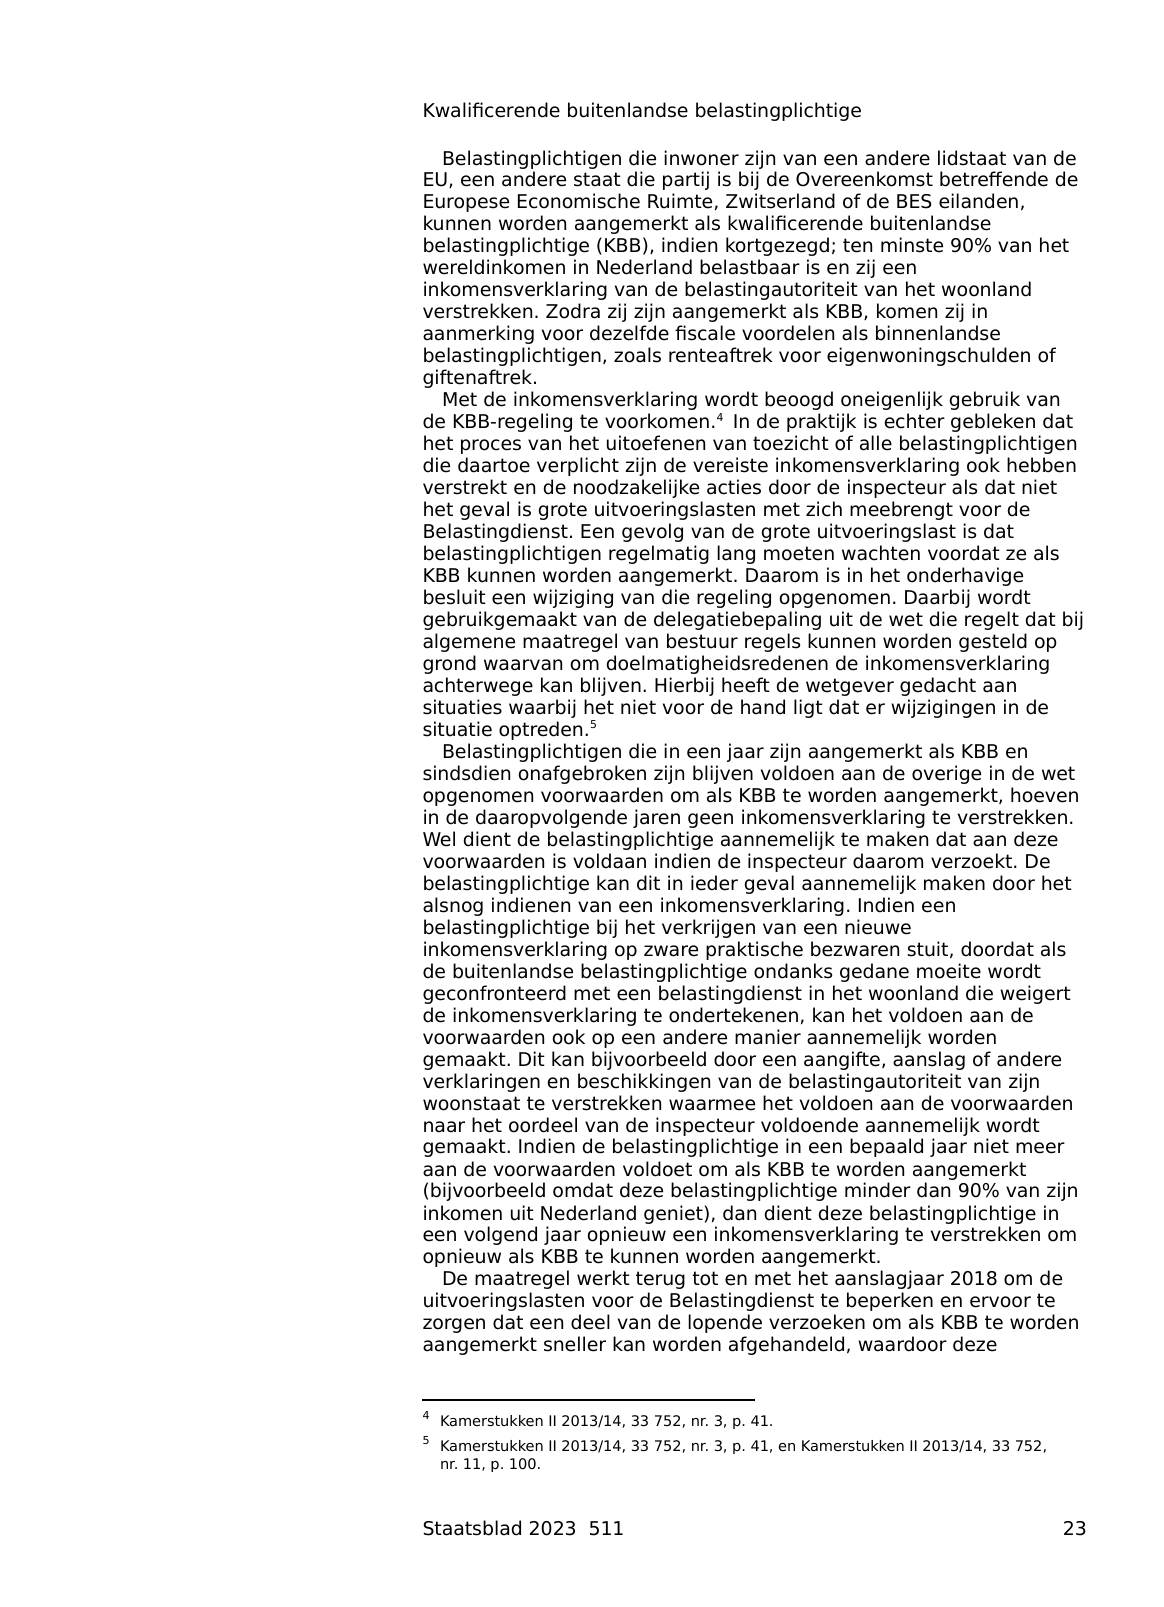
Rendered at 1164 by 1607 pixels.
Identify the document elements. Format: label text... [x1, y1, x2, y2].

text Met de inkomensverklaring wordt beoogd oneigenlijk gebruik van de KBB-regeling te voorkomen. In de praktijk is echter gebleken dat het proces van het uitoefenen van toezicht of alle belastingplichtigen die daartoe verplicht zijn de vereiste inkomensverklaring ook hebben verstrekt en de noodzakelijke acties door de inspecteur als dat niet het geval is grote uitvoeringslasten met zich meebrengt voor de Belastingdienst. Een gevolg van de grote uitvoeringslast is dat belastingplichtigen regelmatig lang moeten wachten voordat ze als KBB kunnen worden aangemerkt. Daarom is in het onderhavige besluit een wijziging van die regeling opgenomen. Daarbij wordt gebruikgemaakt van de delegatiebepaling uit de wet die regelt dat bij algemene maatregel van bestuur regels kunnen worden gesteld op grond waarvan om doelmatigheidsredenen de inkomensverklaring achterwege kan blijven. Hierbij heeft de wetgever gedacht aan situaties waarbij het niet voor de hand ligt dat er wijzigingen in de situatie optreden. [422, 389, 1087, 741]
subtitle Kwalificerende buitenlandse belastingplichtige [422, 100, 1087, 122]
text Belastingplichtigen die inwoner zijn van een andere lidstaat van de EU, een andere staat die partij is bij de Overeenkomst betreffende de Europese Economische Ruimte, Zwitserland of de BES eilanden, kunnen worden aangemerkt als kwalificerende buitenlandse belastingplichtige (KBB), indien kortgezegd; ten minste 90% van het wereldinkomen in Nederland belastbaar is en zij een inkomensverklaring van de belastingautoriteit van het woonland verstrekken. Zodra zij zijn aangemerkt als KBB, komen zij in aanmerking voor dezelfde fiscale voordelen als binnenlandse belastingplichtigen, zoals renteaftrek voor eigenwoningschulden of giftenaftrek. [422, 147, 1087, 389]
text Kamerstukken II 2013/14, 33 752, nr. 3, p. 41, en Kamerstukken II 2013/14, 33 752, nr. 11, p. 100. [422, 1434, 1087, 1473]
text Belastingplichtigen die in een jaar zijn aangemerkt als KBB en sindsdien onafgebroken zijn blijven voldoen aan de overige in de wet opgenomen voorwaarden om als KBB te worden aangemerkt, hoeven in de daaropvolgende jaren geen inkomensverklaring te verstrekken. Wel dient de belastingplichtige aannemelijk te maken dat aan deze voorwaarden is voldaan indien de inspecteur daarom verzoekt. De belastingplichtige kan dit in ieder geval aannemelijk maken door het alsnog indienen van een inkomensverklaring. Indien een belastingplichtige bij het verkrijgen van een nieuwe inkomensverklaring op zware praktische bezwaren stuit, doordat als de buitenlandse belastingplichtige ondanks gedane moeite wordt geconfronteerd met een belastingdienst in het woonland die weigert de inkomensverklaring te ondertekenen, kan het voldoen aan de voorwaarden ook op een andere manier aannemelijk worden gemaakt. Dit kan bijvoorbeeld door een aangifte, aanslag of andere verklaringen en beschikkingen van de belastingautoriteit van zijn woonstaat te verstrekken waarmee het voldoen aan de voorwaarden naar het oordeel van de inspecteur voldoende aannemelijk wordt gemaakt. Indien de belastingplichtige in een bepaald jaar niet meer aan de voorwaarden voldoet om als KBB te worden aangemerkt (bijvoorbeeld omdat deze belastingplichtige minder dan 90% van zijn inkomen uit Nederland geniet), dan dient deze belastingplichtige in een volgend jaar opnieuw een inkomensverklaring te verstrekken om opnieuw als KBB te kunnen worden aangemerkt. [422, 741, 1087, 1268]
text Kamerstukken II 2013/14, 33 752, nr. 3, p. 41. [422, 1409, 1087, 1431]
text De maatregel werkt terug tot en met het aanslagjaar 2018 om de uitvoeringslasten voor de Belastingdienst te beperken en ervoor te zorgen dat een deel van de lopende verzoeken om als KBB te worden aangemerkt sneller kan worden afgehandeld, waardoor deze [422, 1268, 1087, 1356]
